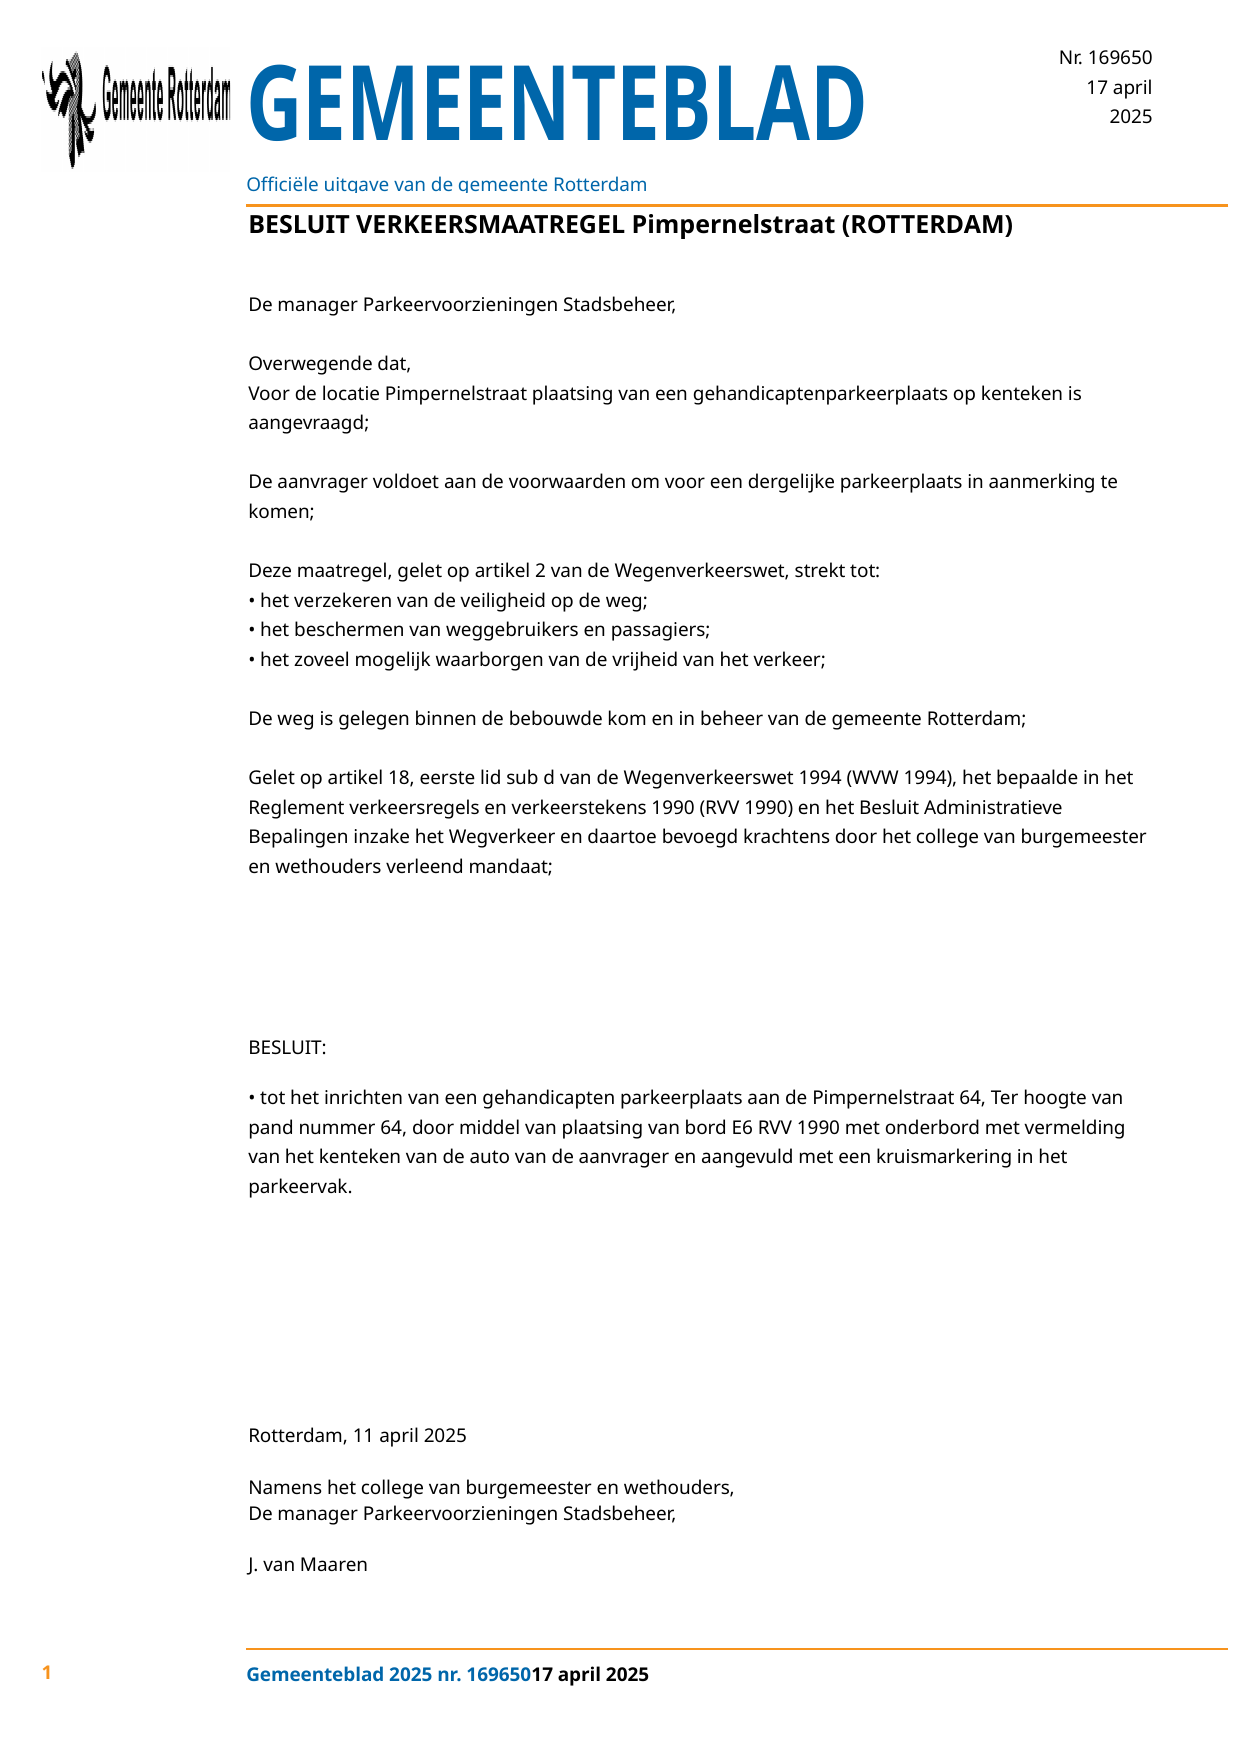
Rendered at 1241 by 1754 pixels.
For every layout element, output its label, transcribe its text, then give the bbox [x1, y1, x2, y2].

text J. van Maaren [248, 1551, 1152, 1577]
text BESLUIT: [248, 1034, 1152, 1060]
text Rotterdam, 11 april 2025 [248, 1423, 1152, 1448]
picture [41, 47, 231, 172]
text Overwegende dat, [248, 350, 1152, 376]
text BESLUIT VERKEERSMAATREGEL Pimpernelstraat (ROTTERDAM) [248, 207, 1152, 241]
text Gelet op artikel 18, eerste lid sub d van de Wegenverkeerswet 1994 (WVW 1994), het bepaalde in het Reglement verkeersregels en verkeerstekens 1990 (RVV 1990) en het Besluit Administratieve Bepalingen inzake het Wegverkeer en daartoe bevoegd krachtens door het college van burgemeester en wethouders verleend mandaat; [248, 764, 1152, 879]
text Deze maatregel, gelet op artikel 2 van de Wegenverkeerswet, strekt tot: [248, 557, 1152, 583]
text De weg is gelegen binnen de bebouwde kom en in beheer van de gemeente Rotterdam; [248, 705, 1152, 731]
text De manager Parkeervoorzieningen Stadsbeheer, [248, 291, 1152, 317]
text • het zoveel mogelijk waarborgen van de vrijheid van het verkeer; [248, 646, 1152, 672]
text Voor de locatie Pimpernelstraat plaatsing van een gehandicaptenparkeerplaats op kenteken is aangevraagd; [248, 380, 1152, 435]
text • het verzekeren van de veiligheid op de weg; [248, 587, 1152, 613]
text De aanvrager voldoet aan de voorwaarden om voor een dergelijke parkeerplaats in aanmerking te komen; [248, 468, 1152, 524]
text De manager Parkeervoorzieningen Stadsbeheer, [248, 1500, 1152, 1526]
text • tot het inrichten van een gehandicapten parkeerplaats aan de Pimpernelstraat 64, Ter hoogte van pand nummer 64, door middel van plaatsing van bord E6 RVV 1990 met onderbord met vermelding van het kenteken van de auto van de aanvrager en aangevuld met een kruismarkering in het parkeervak. [248, 1084, 1152, 1199]
text Namens het college van burgemeester en wethouders, [248, 1474, 1152, 1500]
text • het beschermen van weggebruikers en passagiers; [248, 616, 1152, 642]
